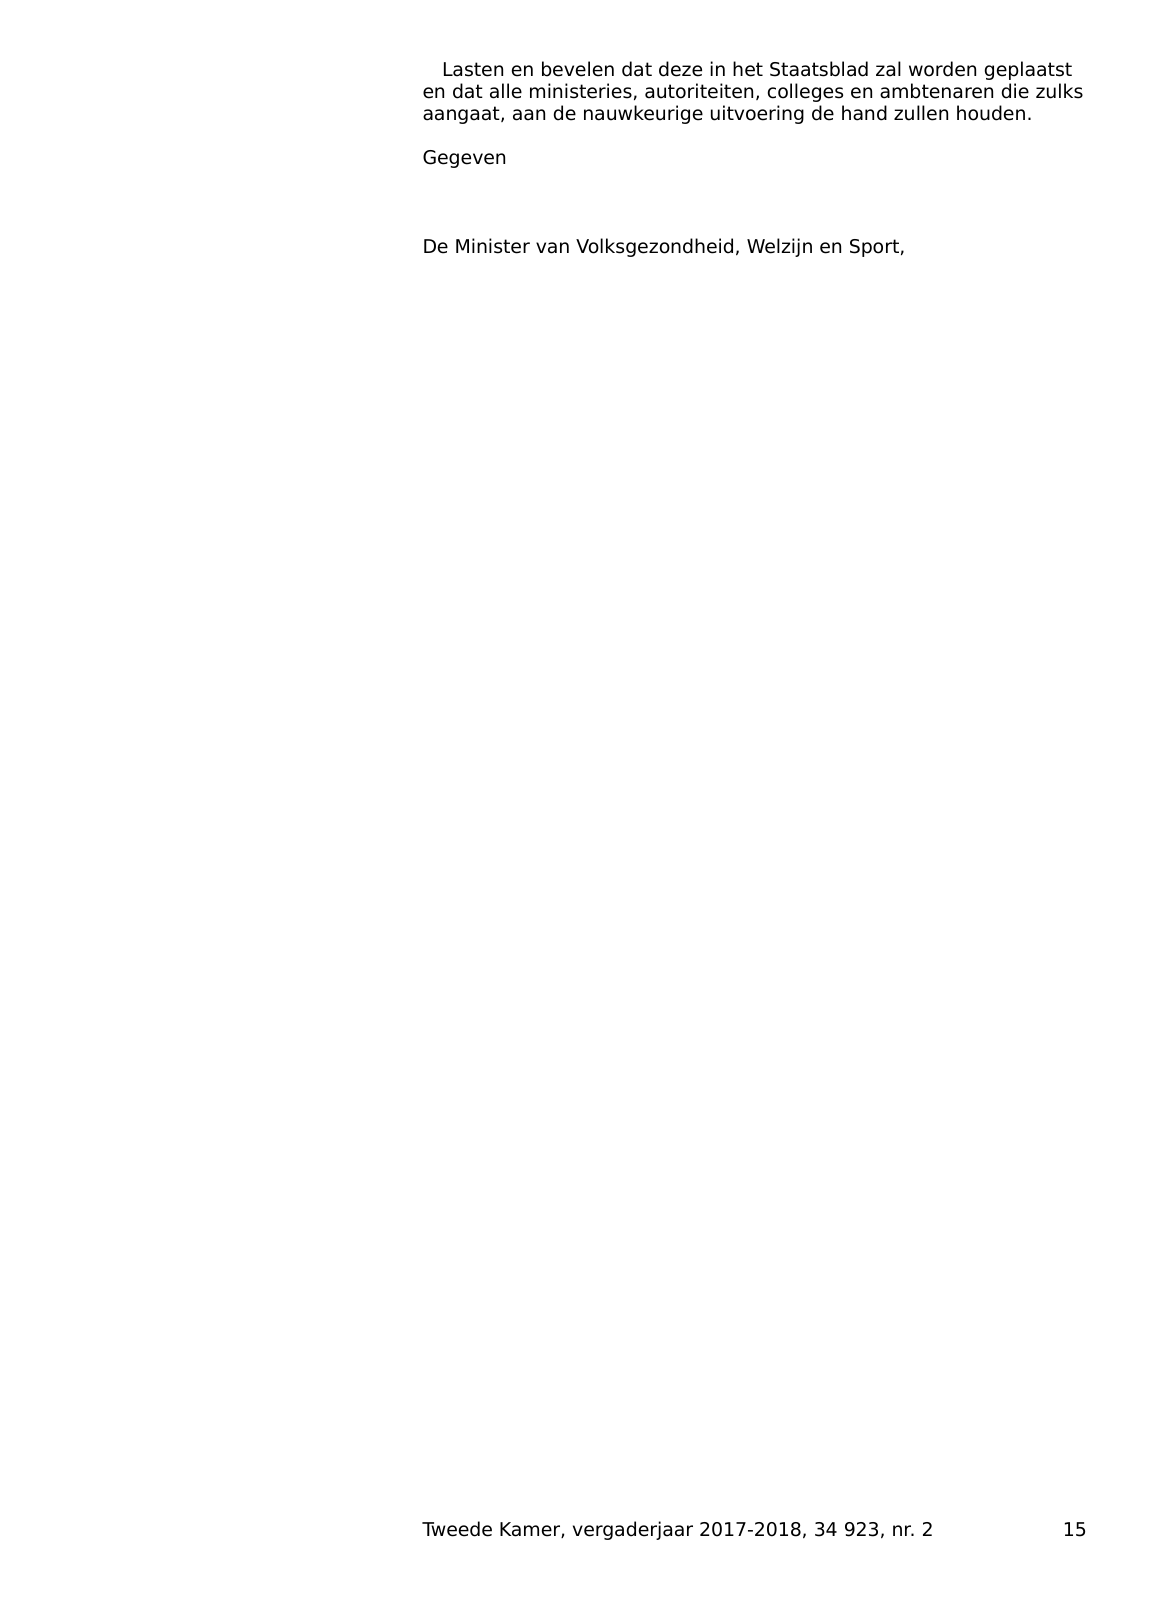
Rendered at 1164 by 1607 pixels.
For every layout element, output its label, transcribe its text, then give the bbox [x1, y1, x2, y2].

text Lasten en bevelen dat deze in het Staatsblad zal worden geplaatst en dat alle ministeries, autoriteiten, colleges en ambtenaren die zulks aangaat, aan de nauwkeurige uitvoering de hand zullen houden. [422, 59, 1087, 125]
text Gegeven [422, 147, 1087, 169]
text De Minister van Volksgezondheid, Welzijn en Sport, [422, 236, 1087, 258]
